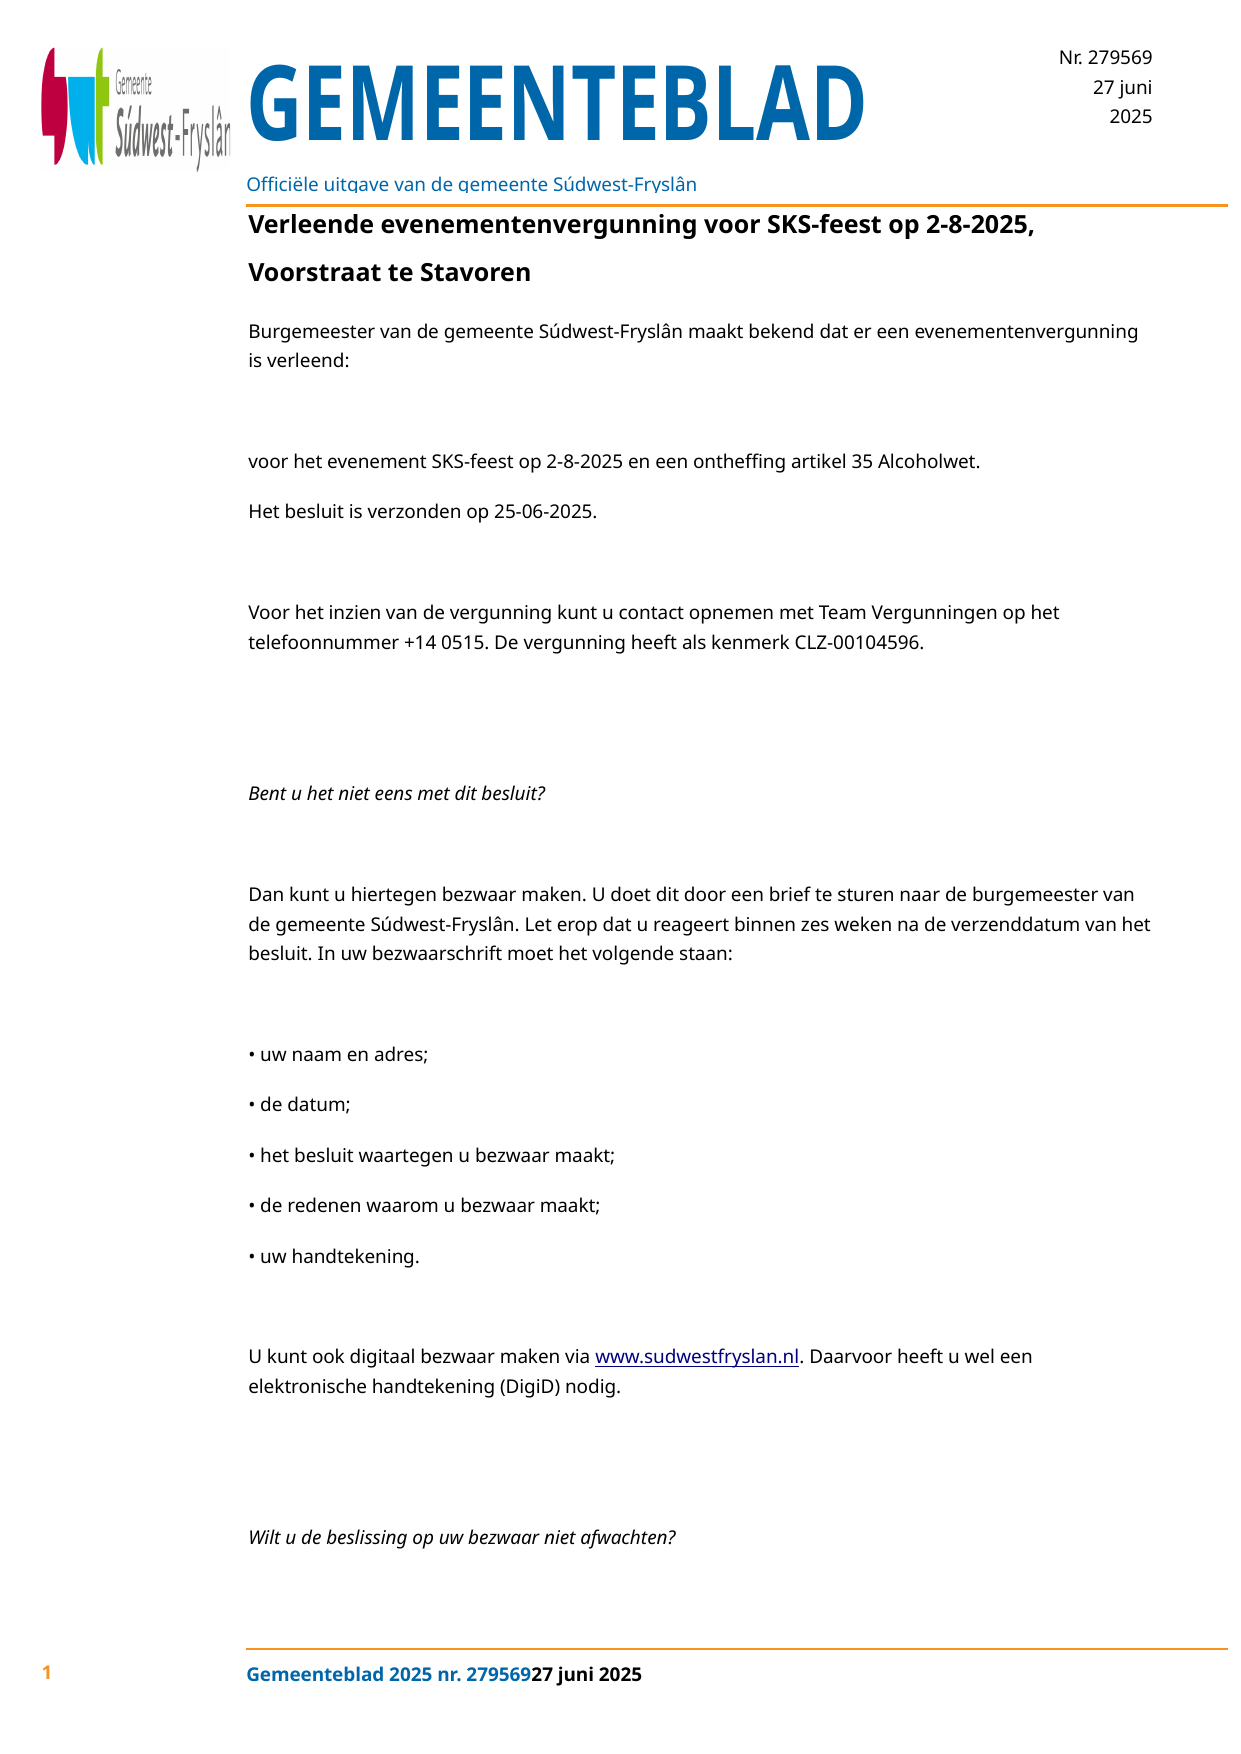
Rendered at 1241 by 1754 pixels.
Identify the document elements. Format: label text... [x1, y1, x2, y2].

text voor het evenement SKS-feest op 2-8-2025 en een ontheffing artikel 35 Alcoholwet. [248, 448, 1152, 474]
text • de redenen waarom u bezwaar maakt; [248, 1192, 1152, 1218]
text • uw naam en adres; [248, 1041, 1152, 1067]
text Het besluit is verzonden op 25-06-2025. [248, 499, 1152, 524]
picture [41, 47, 231, 172]
text • het besluit waartegen u bezwaar maakt; [248, 1142, 1152, 1168]
text Bent u het niet eens met dit besluit? [248, 780, 1152, 806]
text Dan kunt u hiertegen bezwaar maken. U doet dit door een brief te sturen naar de burgemeester van de gemeente Súdwest-Fryslân. Let erop dat u reageert binnen zes weken na de verzenddatum van het besluit. In uw bezwaarschrift moet het volgende staan: [248, 881, 1152, 966]
text U kunt ook digitaal bezwaar maken via www.sudwestfryslan.nl. Daarvoor heeft u wel een elektronische handtekening (DigiD) nodig. [248, 1344, 1152, 1399]
text Wilt u de beslissing op uw bezwaar niet afwachten? [248, 1524, 1152, 1550]
text Voor het inzien van de vergunning kunt u contact opnemen met Team Vergunningen op het telefoonnummer +14 0515. De vergunning heeft als kenmerk CLZ-00104596. [248, 599, 1152, 655]
text Verleende evenementenvergunning voor SKS-feest op 2-8-2025, Voorstraat te Stavoren [248, 207, 1152, 288]
text • uw handtekening. [248, 1243, 1152, 1269]
text Burgemeester van de gemeente Súdwest-Fryslân maakt bekend dat er een evenementenvergunning is verleend: [248, 318, 1152, 373]
text • de datum; [248, 1092, 1152, 1117]
